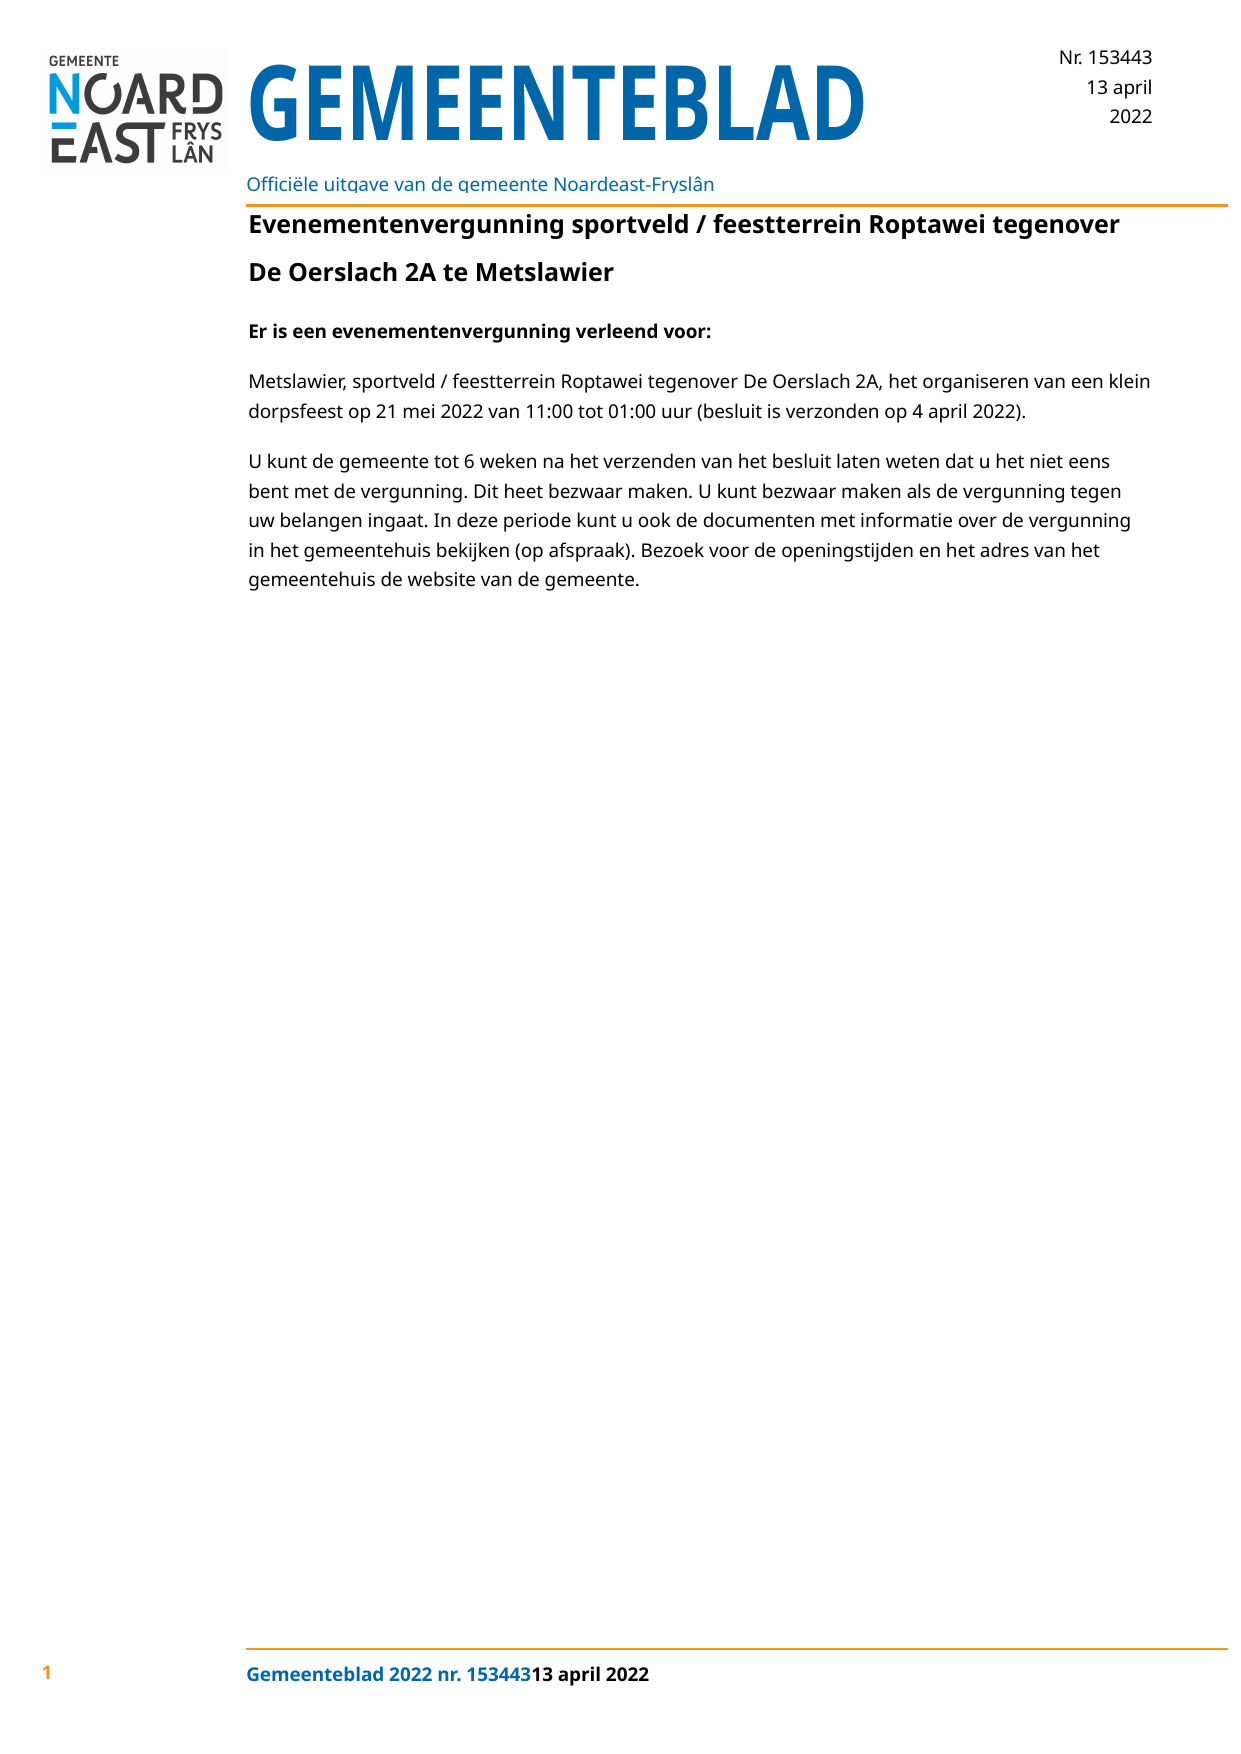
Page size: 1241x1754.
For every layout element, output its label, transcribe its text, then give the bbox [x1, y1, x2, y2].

text Evenementenvergunning sportveld / feestterrein Roptawei tegenover De Oerslach 2A te Metslawier [248, 207, 1152, 288]
text Metslawier, sportveld / feestterrein Roptawei tegenover De Oerslach 2A, het organiseren van een klein dorpsfeest op 21 mei 2022 van 11:00 tot 01:00 uur (besluit is verzonden op 4 april 2022). [248, 368, 1152, 424]
picture [41, 47, 231, 172]
text U kunt de gemeente tot 6 weken na het verzenden van het besluit laten weten dat u het niet eens bent met de vergunning. Dit heet bezwaar maken. U kunt bezwaar maken als de vergunning tegen uw belangen ingaat. In deze periode kunt u ook de documenten met informatie over de vergunning in het gemeentehuis bekijken (op afspraak). Bezoek voor de openingstijden en het adres van het gemeentehuis de website van de gemeente. [248, 448, 1152, 592]
text Er is een evenementenvergunning verleend voor: [248, 318, 1152, 344]
